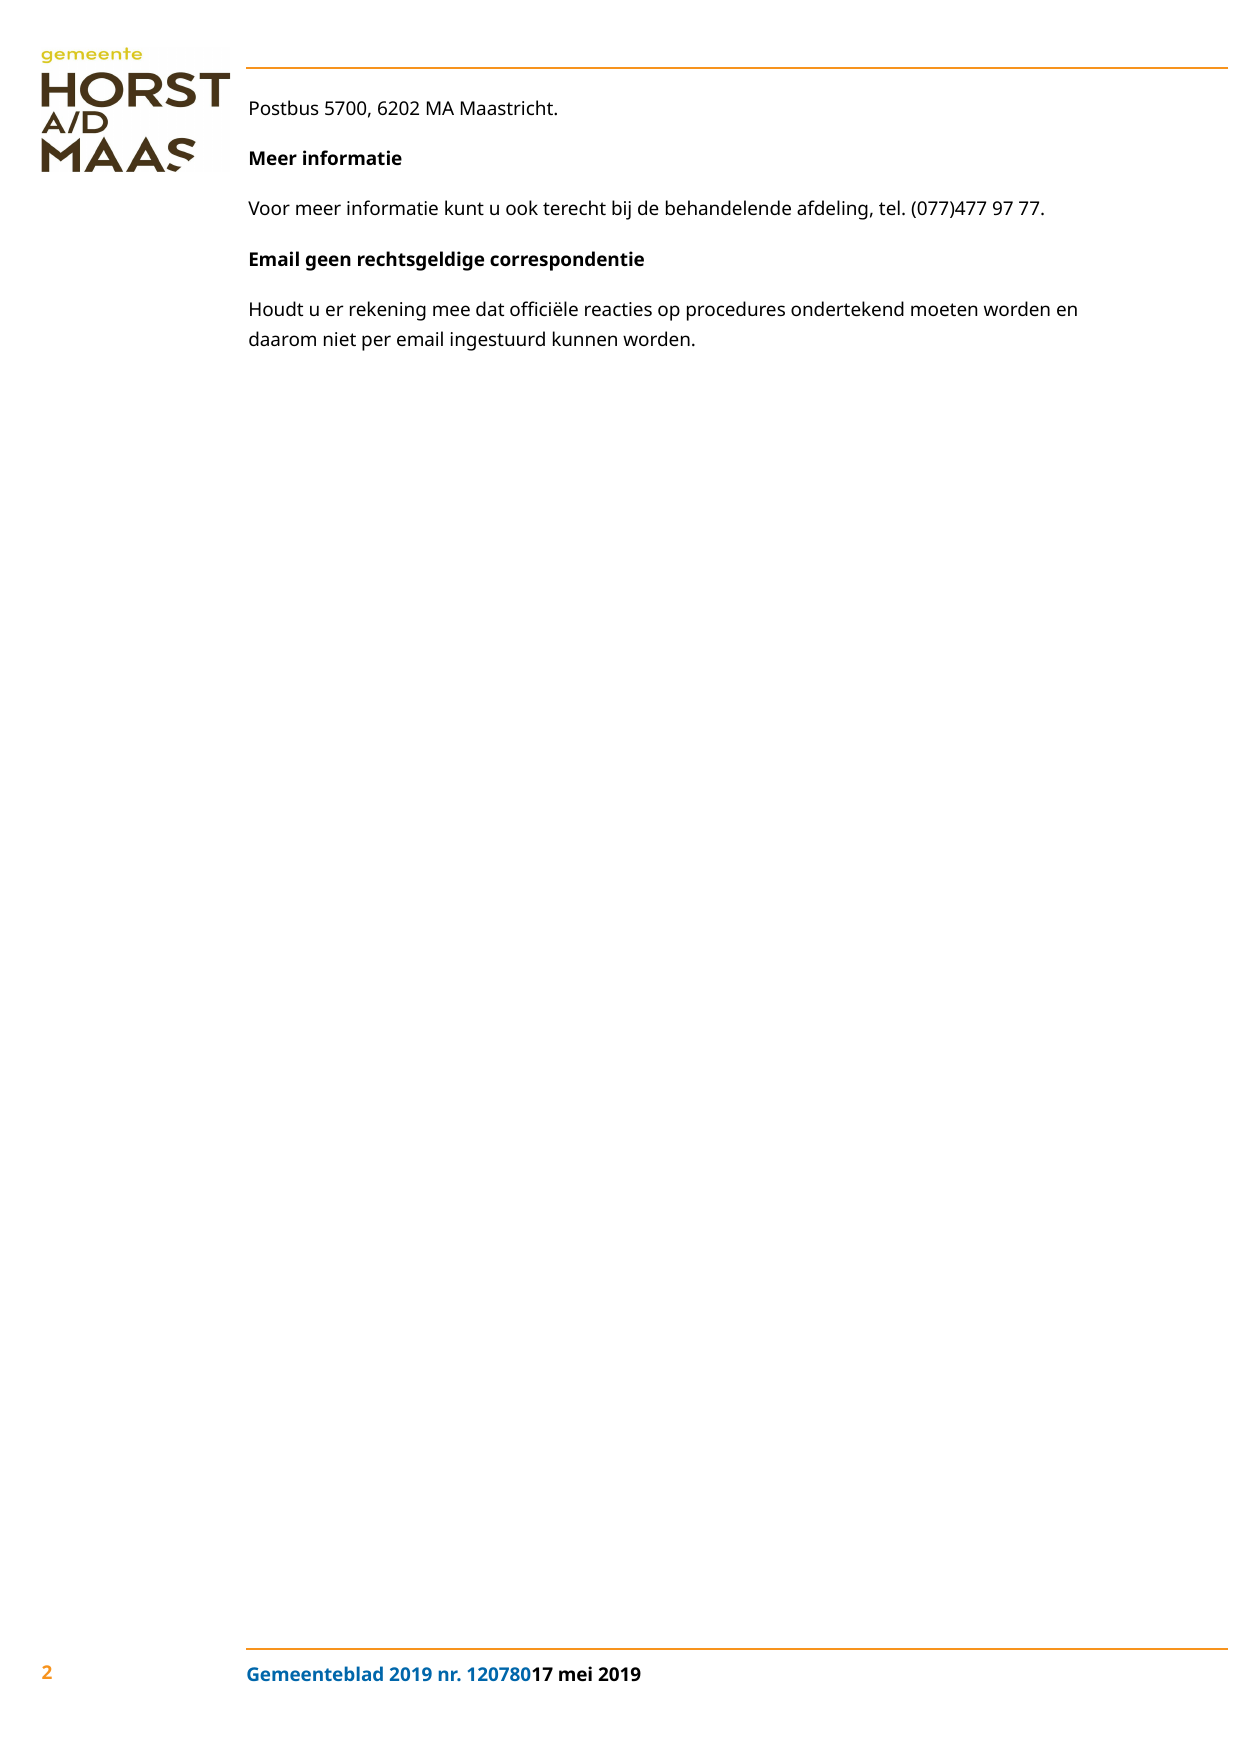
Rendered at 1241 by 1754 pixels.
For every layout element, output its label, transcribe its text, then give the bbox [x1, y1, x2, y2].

text Houdt u er rekening mee dat officiële reacties op procedures ondertekend moeten worden en daarom niet per email ingestuurd kunnen worden. [248, 296, 1152, 352]
text Voor meer informatie kunt u ook terecht bij de behandelende afdeling, tel. (077)477 97 77. [248, 196, 1152, 221]
picture [41, 47, 231, 172]
text Meer informatie [248, 145, 1152, 171]
text Email geen rechtsgeldige correspondentie [248, 246, 1152, 272]
text Postbus 5700, 6202 MA Maastricht. [248, 95, 1152, 121]
